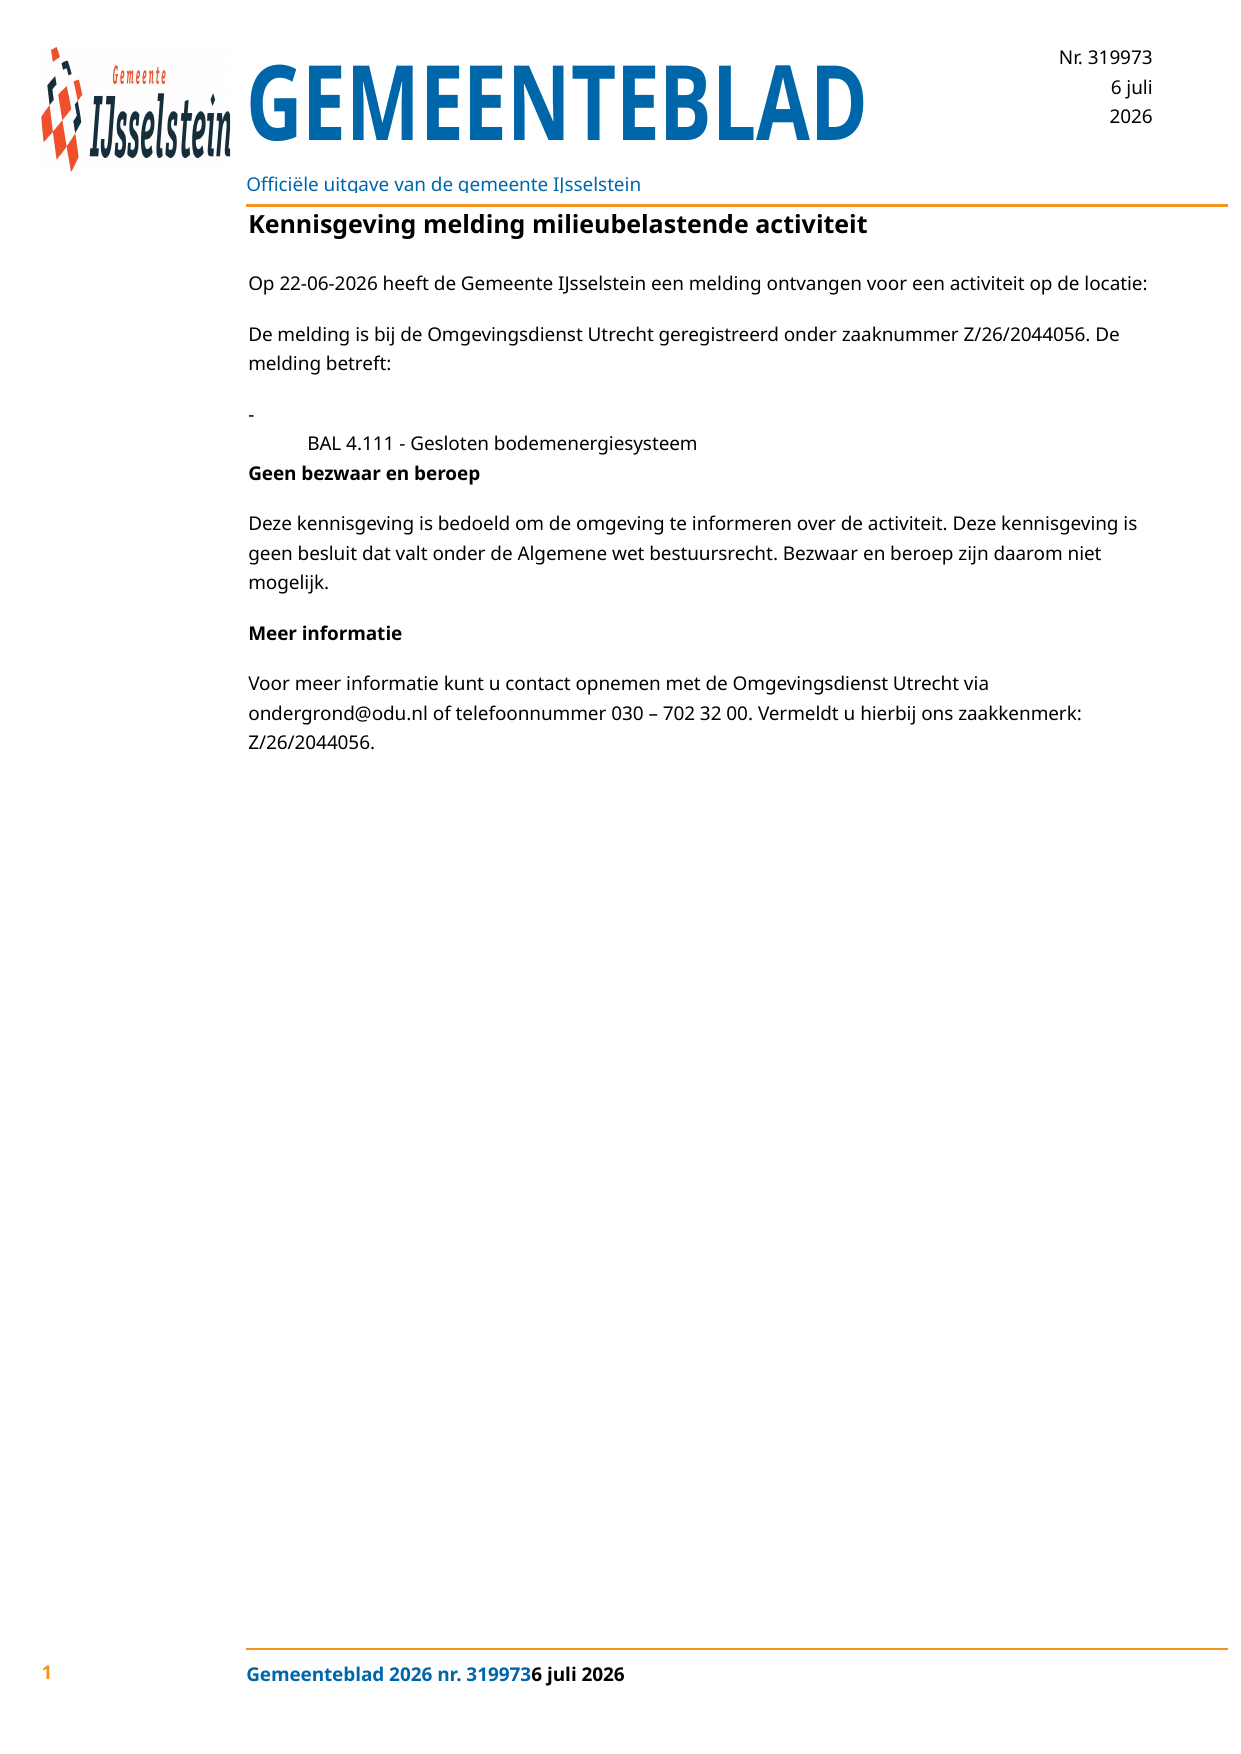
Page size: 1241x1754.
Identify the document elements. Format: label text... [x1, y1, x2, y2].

text Deze kennisgeving is bedoeld om de omgeving te informeren over de activiteit. Deze kennisgeving is geen besluit dat valt onder de Algemene wet bestuursrecht. Bezwaar en beroep zijn daarom niet mogelijk. [248, 510, 1152, 595]
list BAL 4.111 - Gesloten bodemenergiesysteem [248, 430, 1152, 456]
text Op 22-06-2026 heeft de Gemeente IJsselstein een melding ontvangen voor een activiteit op de locatie: [248, 270, 1152, 296]
picture [41, 47, 231, 172]
text Voor meer informatie kunt u contact opnemen met de Omgevingsdienst Utrecht via ondergrond@odu.nl of telefoonnummer 030 – 702 32 00. Vermeldt u hierbij ons zaakkenmerk: Z/26/2044056. [248, 670, 1152, 755]
text Kennisgeving melding milieubelastende activiteit [248, 207, 1152, 241]
text Meer informatie [248, 620, 1152, 646]
text De melding is bij de Omgevingsdienst Utrecht geregistreerd onder zaaknummer Z/26/2044056. De melding betreft: [248, 321, 1152, 376]
text Geen bezwaar en beroep [248, 460, 1152, 486]
